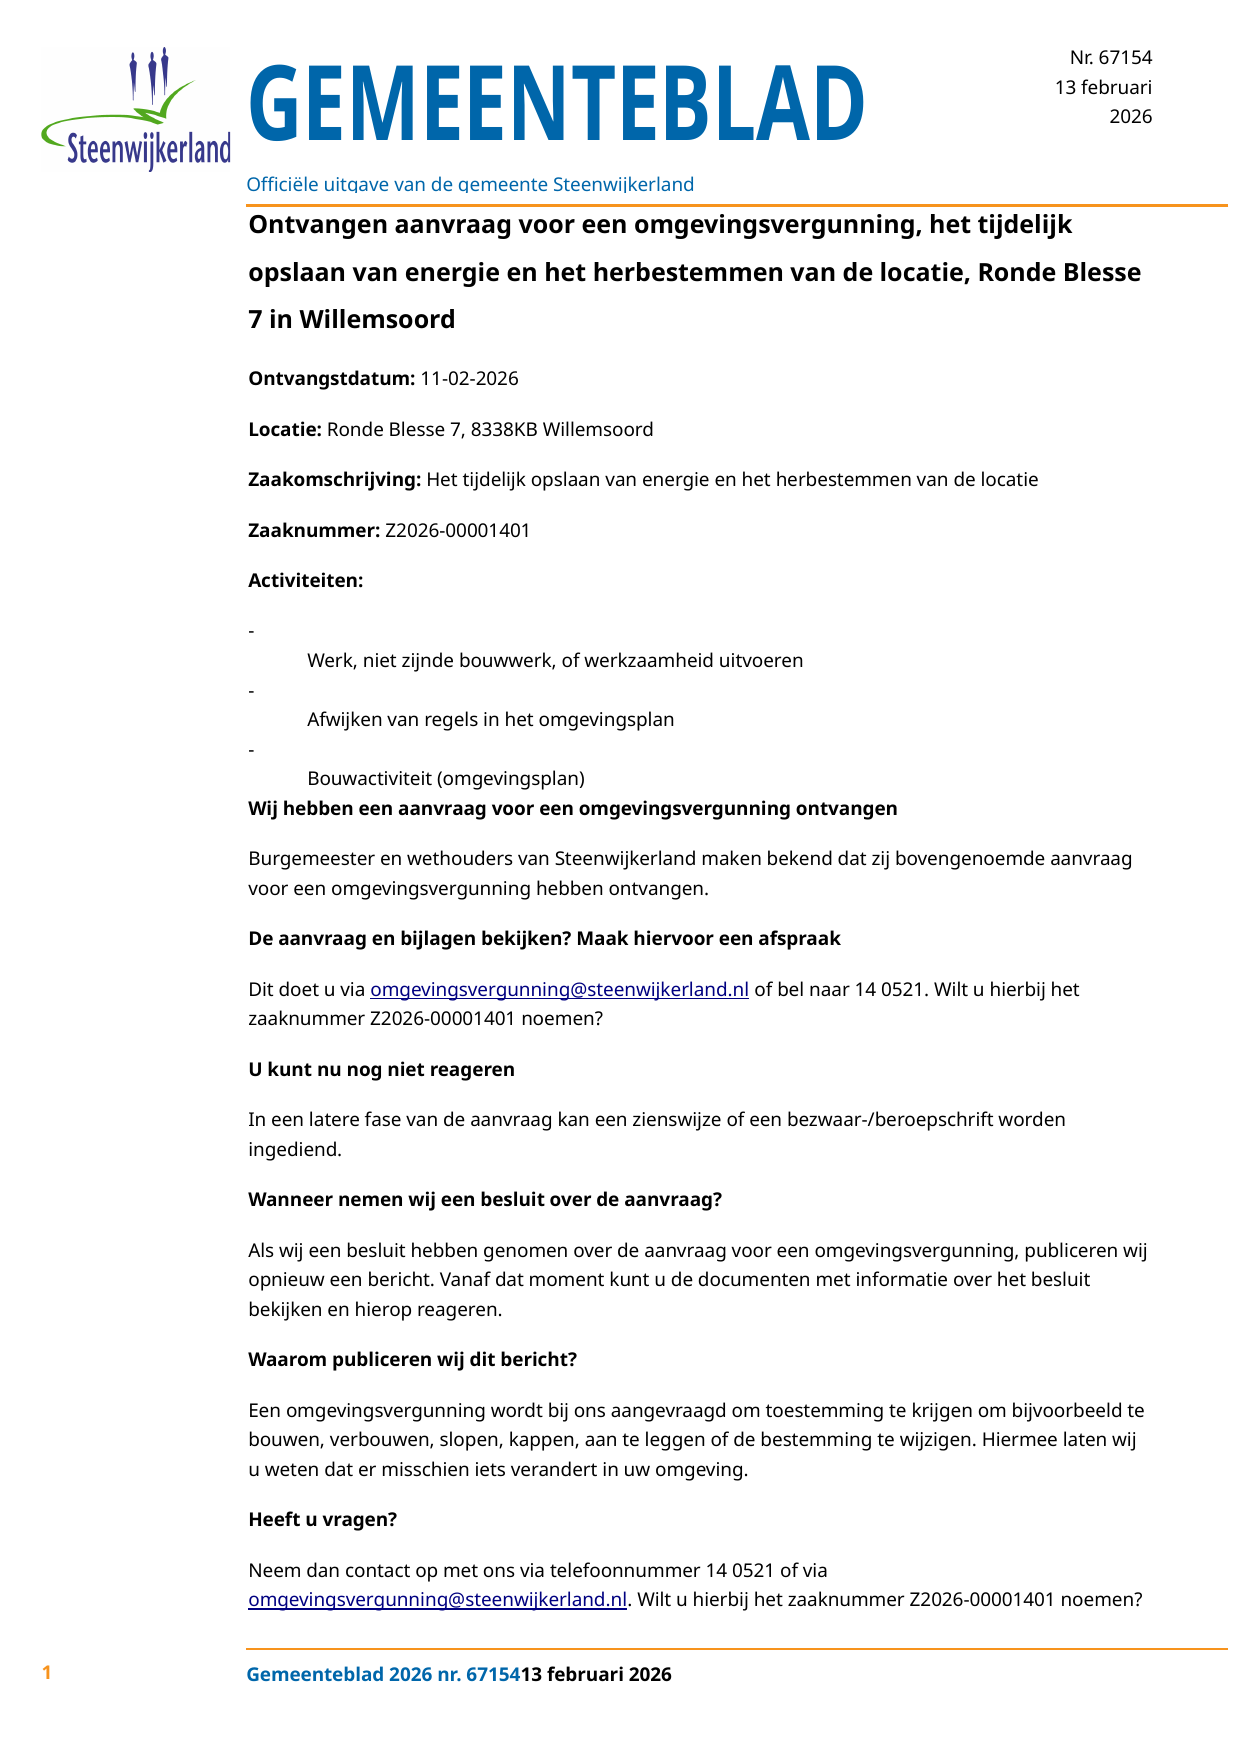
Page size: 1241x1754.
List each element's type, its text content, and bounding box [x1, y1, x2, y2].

text Neem dan contact op met ons via telefoonnummer 14 0521 of via omgevingsvergunning@steenwijkerland.nl. Wilt u hierbij het zaaknummer Z2026-00001401 noemen? [248, 1557, 1152, 1612]
text Ontvangstdatum: 11-02-2026 [248, 366, 1152, 391]
picture [41, 47, 231, 172]
list Afwijken van regels in het omgevingsplan [248, 706, 1152, 732]
text Locatie: Ronde Blesse 7, 8338KB Willemsoord [248, 416, 1152, 442]
list Bouwactiviteit (omgevingsplan) [248, 766, 1152, 791]
text De aanvraag en bijlagen bekijken? Maak hiervoor een afspraak [248, 926, 1152, 951]
text Wanneer nemen wij een besluit over de aanvraag? [248, 1186, 1152, 1212]
text U kunt nu nog niet reageren [248, 1056, 1152, 1082]
text Zaakomschrijving: Het tijdelijk opslaan van energie en het herbestemmen van de locatie [248, 466, 1152, 492]
text Dit doet u via omgevingsvergunning@steenwijkerland.nl of bel naar 14 0521. Wilt u hierbij het zaaknummer Z2026-00001401 noemen? [248, 976, 1152, 1031]
text Burgemeester en wethouders van Steenwijkerland maken bekend dat zij bovengenoemde aanvraag voor een omgevingsvergunning hebben ontvangen. [248, 846, 1152, 901]
text Ontvangen aanvraag voor een omgevingsvergunning, het tijdelijk opslaan van energie en het herbestemmen van de locatie, Ronde Blesse 7 in Willemsoord [248, 207, 1152, 336]
text Een omgevingsvergunning wordt bij ons aangevraagd om toestemming te krijgen om bijvoorbeeld te bouwen, verbouwen, slopen, kappen, aan te leggen of de bestemming te wijzigen. Hiermee laten wij u weten dat er misschien iets verandert in uw omgeving. [248, 1397, 1152, 1482]
text Waarom publiceren wij dit bericht? [248, 1346, 1152, 1372]
text Wij hebben een aanvraag voor een omgevingsvergunning ontvangen [248, 795, 1152, 821]
list Werk, niet zijnde bouwwerk, of werkzaamheid uitvoeren [248, 647, 1152, 673]
text Activiteiten: [248, 567, 1152, 593]
text In een latere fase van de aanvraag kan een zienswijze of een bezwaar-/beroepschrift worden ingediend. [248, 1106, 1152, 1162]
text Als wij een besluit hebben genomen over de aanvraag voor een omgevingsvergunning, publiceren wij opnieuw een bericht. Vanaf dat moment kunt u de documenten met informatie over het besluit bekijken en hierop reageren. [248, 1237, 1152, 1322]
text Heeft u vragen? [248, 1506, 1152, 1532]
text Zaaknummer: Z2026-00001401 [248, 517, 1152, 542]
